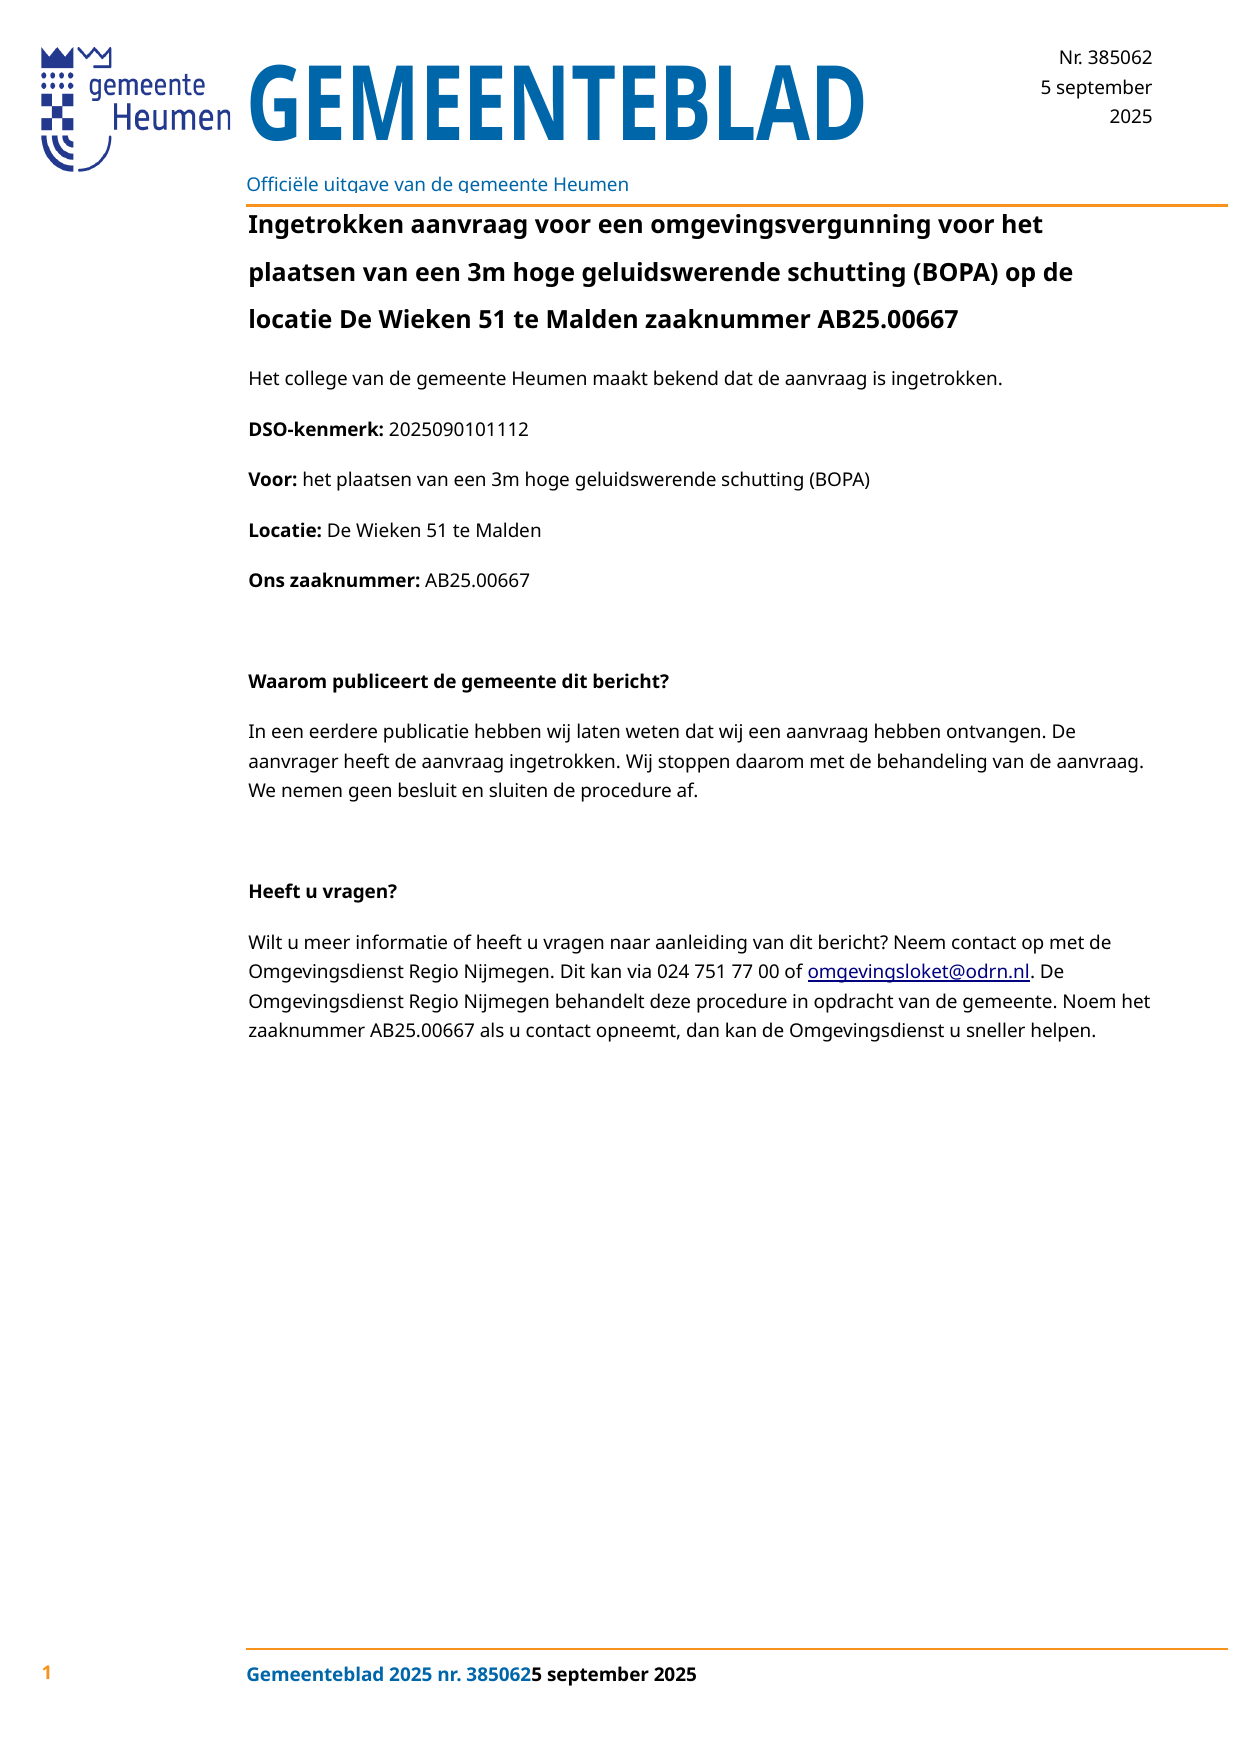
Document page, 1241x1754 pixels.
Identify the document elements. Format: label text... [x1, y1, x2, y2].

text Waarom publiceert de gemeente dit bericht? [248, 668, 1152, 694]
text Wilt u meer informatie of heeft u vragen naar aanleiding van dit bericht? Neem contact op met de Omgevingsdienst Regio Nijmegen. Dit kan via 024 751 77 00 of omgevingsloket@odrn.nl. De Omgevingsdienst Regio Nijmegen behandelt deze procedure in opdracht van de gemeente. Noem het zaaknummer AB25.00667 als u contact opneemt, dan kan de Omgevingsdienst u sneller helpen. [248, 929, 1152, 1043]
text Voor: het plaatsen van een 3m hoge geluidswerende schutting (BOPA) [248, 466, 1152, 492]
text In een eerdere publicatie hebben wij laten weten dat wij een aanvraag hebben ontvangen. De aanvrager heeft de aanvraag ingetrokken. Wij stoppen daarom met de behandeling van de aanvraag. We nemen geen besluit en sluiten de procedure af. [248, 718, 1152, 803]
picture [41, 47, 231, 172]
text Locatie: De Wieken 51 te Malden [248, 517, 1152, 542]
text DSO-kenmerk: 2025090101112 [248, 416, 1152, 442]
text Heeft u vragen? [248, 878, 1152, 904]
text Ons zaaknummer: AB25.00667 [248, 567, 1152, 593]
text Het college van de gemeente Heumen maakt bekend dat de aanvraag is ingetrokken. [248, 366, 1152, 391]
text Ingetrokken aanvraag voor een omgevingsvergunning voor het plaatsen van een 3m hoge geluidswerende schutting (BOPA) op de locatie De Wieken 51 te Malden zaaknummer AB25.00667 [248, 207, 1152, 336]
